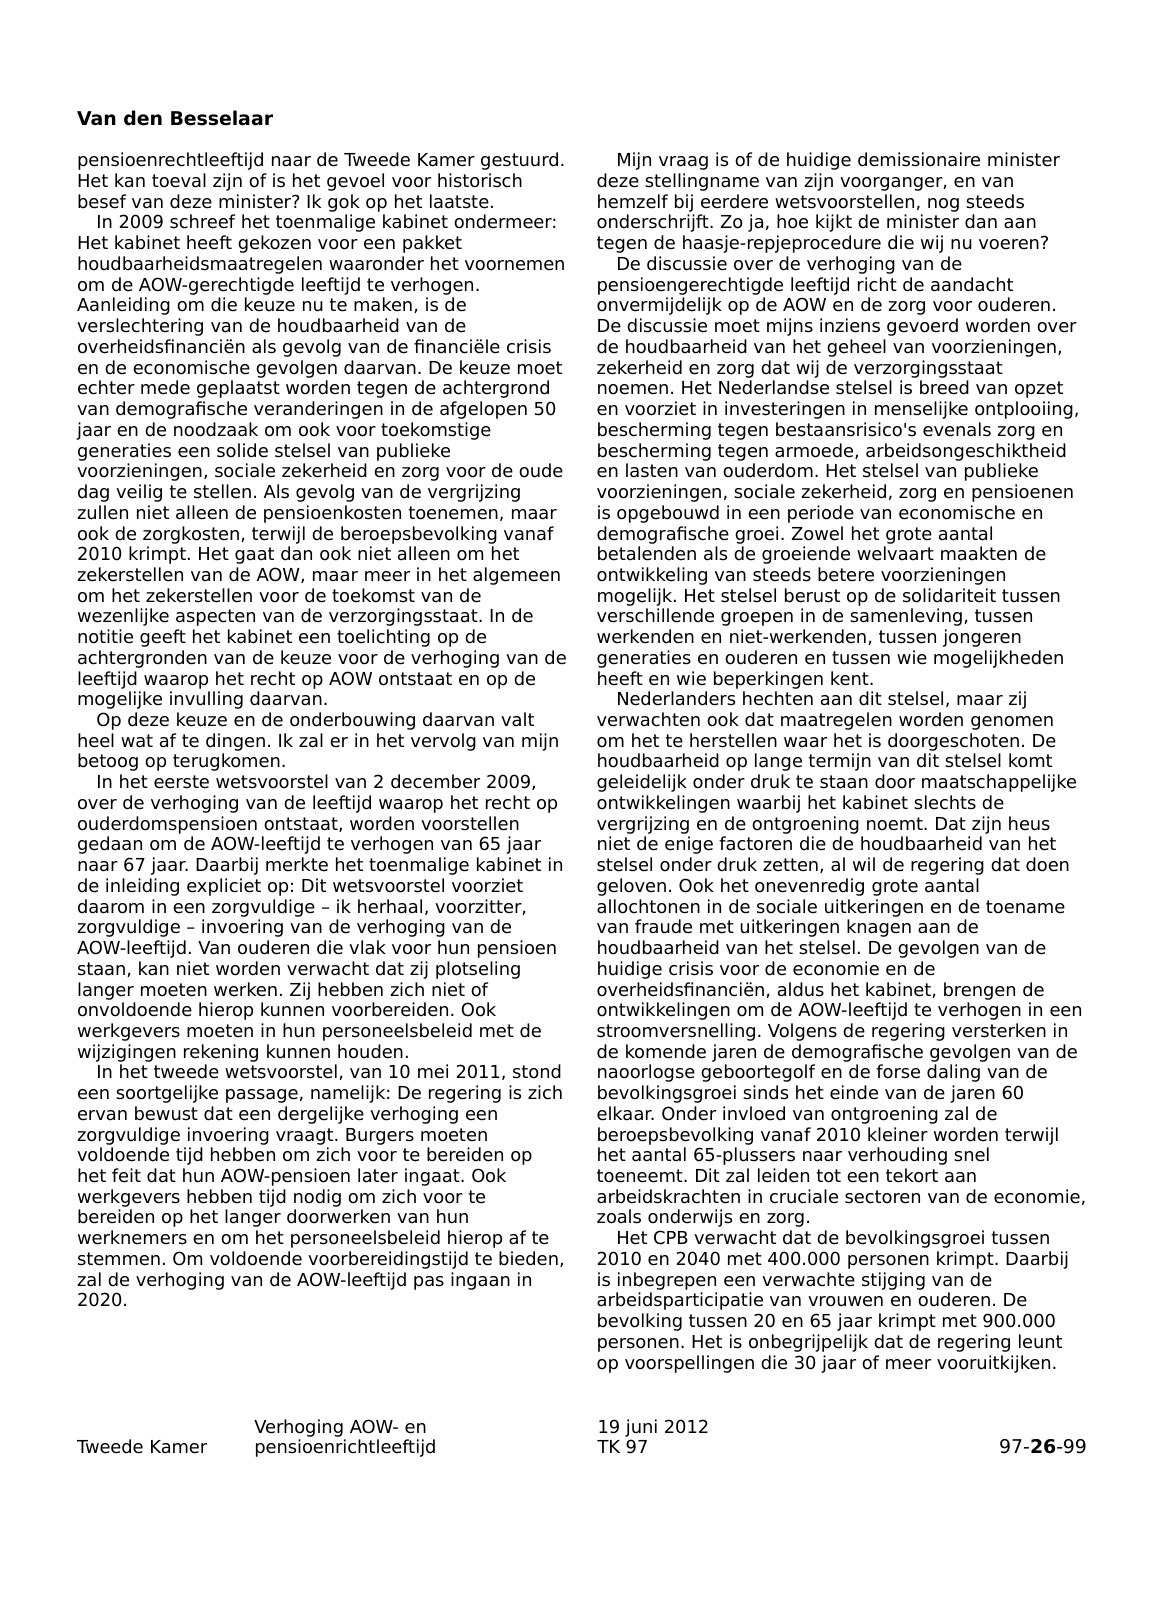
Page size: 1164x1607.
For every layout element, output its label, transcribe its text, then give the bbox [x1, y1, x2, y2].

text Nederlanders hechten aan dit stelsel, maar zij verwachten ook dat maatregelen worden genomen om het te herstellen waar het is doorgeschoten. De houdbaarheid op lange termijn van dit stelsel komt geleidelijk onder druk te staan door maatschappelijke ontwikkelingen waarbij het kabinet slechts de vergrijzing en de ontgroening noemt. Dat zijn heus niet de enige factoren die de houdbaarheid van het stelsel onder druk zetten, al wil de regering dat doen geloven. Ook het onevenredig grote aantal allochtonen in de sociale uitkeringen en de toename van fraude met uitkeringen knagen aan de houdbaarheid van het stelsel. De gevolgen van de huidige crisis voor de economie en de overheidsfinanciën, aldus het kabinet, brengen de ontwikkelingen om de AOW-leeftijd te verhogen in een stroomversnelling. Volgens de regering versterken in de komende jaren de demografische gevolgen van de naoorlogse geboortegolf en de forse daling van de bevolkingsgroei sinds het einde van de jaren 60 elkaar. Onder invloed van ontgroening zal de beroepsbevolking vanaf 2010 kleiner worden terwijl het aantal 65-plussers naar verhouding snel toeneemt. Dit zal leiden tot een tekort aan arbeidskrachten in cruciale sectoren van de economie, zoals onderwijs en zorg. [596, 689, 1087, 1228]
text In het eerste wetsvoorstel van 2 december 2009, over de verhoging van de leeftijd waarop het recht op ouderdomspensioen ontstaat, worden voorstellen gedaan om de AOW-leeftijd te verhogen van 65 jaar naar 67 jaar. Daarbij merkte het toenmalige kabinet in de inleiding expliciet op: Dit wetsvoorstel voorziet daarom in een zorgvuldige – ik herhaal, voorzitter, zorgvuldige – invoering van de verhoging van de AOW-leeftijd. Van ouderen die vlak voor hun pensioen staan, kan niet worden verwacht dat zij plotseling langer moeten werken. Zij hebben zich niet of onvoldoende hierop kunnen voorbereiden. Ook werkgevers moeten in hun personeelsbeleid met de wijzigingen rekening kunnen houden. [77, 772, 567, 1062]
text Op deze keuze en de onderbouwing daarvan valt heel wat af te dingen. Ik zal er in het vervolg van mijn betoog op terugkomen. [77, 710, 567, 772]
text Mijn vraag is of de huidige demissionaire minister deze stellingname van zijn voorganger, en van hemzelf bij eerdere wetsvoorstellen, nog steeds onderschrijft. Zo ja, hoe kijkt de minister dan aan tegen de haasje-repjeprocedure die wij nu voeren? [596, 150, 1087, 254]
text In het tweede wetsvoorstel, van 10 mei 2011, stond een soortgelijke passage, namelijk: De regering is zich ervan bewust dat een dergelijke verhoging een zorgvuldige invoering vraagt. Burgers moeten voldoende tijd hebben om zich voor te bereiden op het feit dat hun AOW-pensioen later ingaat. Ook werkgevers hebben tijd nodig om zich voor te bereiden op het langer doorwerken van hun werknemers en om het personeelsbeleid hierop af te stemmen. Om voldoende voorbereidingstijd te bieden, zal de verhoging van de AOW-leeftijd pas ingaan in 2020. [77, 1062, 567, 1311]
text pensioenrechtleeftijd naar de Tweede Kamer gestuurd. Het kan toeval zijn of is het gevoel voor historisch besef van deze minister? Ik gok op het laatste. [77, 150, 567, 212]
text Het CPB verwacht dat de bevolkingsgroei tussen 2010 en 2040 met 400.000 personen krimpt. Daarbij is inbegrepen een verwachte stijging van de arbeidsparticipatie van vrouwen en ouderen. De bevolking tussen 20 en 65 jaar krimpt met 900.000 personen. Het is onbegrijpelijk dat de regering leunt op voorspellingen die 30 jaar of meer vooruitkijken. [596, 1228, 1087, 1373]
text In 2009 schreef het toenmalige kabinet ondermeer: Het kabinet heeft gekozen voor een pakket houdbaarheidsmaatregelen waaronder het voornemen om de AOW-gerechtigde leeftijd te verhogen. Aanleiding om die keuze nu te maken, is de verslechtering van de houdbaarheid van de overheidsfinanciën als gevolg van de financiële crisis en de economische gevolgen daarvan. De keuze moet echter mede geplaatst worden tegen de achtergrond van demografische veranderingen in de afgelopen 50 jaar en de noodzaak om ook voor toekomstige generaties een solide stelsel van publieke voorzieningen, sociale zekerheid en zorg voor de oude dag veilig te stellen. Als gevolg van de vergrijzing zullen niet alleen de pensioenkosten toenemen, maar ook de zorgkosten, terwijl de beroepsbevolking vanaf 2010 krimpt. Het gaat dan ook niet alleen om het zekerstellen van de AOW, maar meer in het algemeen om het zekerstellen voor de toekomst van de wezenlijke aspecten van de verzorgingsstaat. In de notitie geeft het kabinet een toelichting op de achtergronden van de keuze voor de verhoging van de leeftijd waarop het recht op AOW ontstaat en op de mogelijke invulling daarvan. [77, 212, 567, 710]
text De discussie over de verhoging van de pensioengerechtigde leeftijd richt de aandacht onvermijdelijk op de AOW en de zorg voor ouderen. De discussie moet mijns inziens gevoerd worden over de houdbaarheid van het geheel van voorzieningen, zekerheid en zorg dat wij de verzorgingsstaat noemen. Het Nederlandse stelsel is breed van opzet en voorziet in investeringen in menselijke ontplooiing, bescherming tegen bestaansrisico's evenals zorg en bescherming tegen armoede, arbeidsongeschiktheid en lasten van ouderdom. Het stelsel van publieke voorzieningen, sociale zekerheid, zorg en pensioenen is opgebouwd in een periode van economische en demografische groei. Zowel het grote aantal betalenden als de groeiende welvaart maakten de ontwikkeling van steeds betere voorzieningen mogelijk. Het stelsel berust op de solidariteit tussen verschillende groepen in de samenleving, tussen werkenden en niet-werkenden, tussen jongeren generaties en ouderen en tussen wie mogelijkheden heeft en wie beperkingen kent. [596, 254, 1087, 689]
